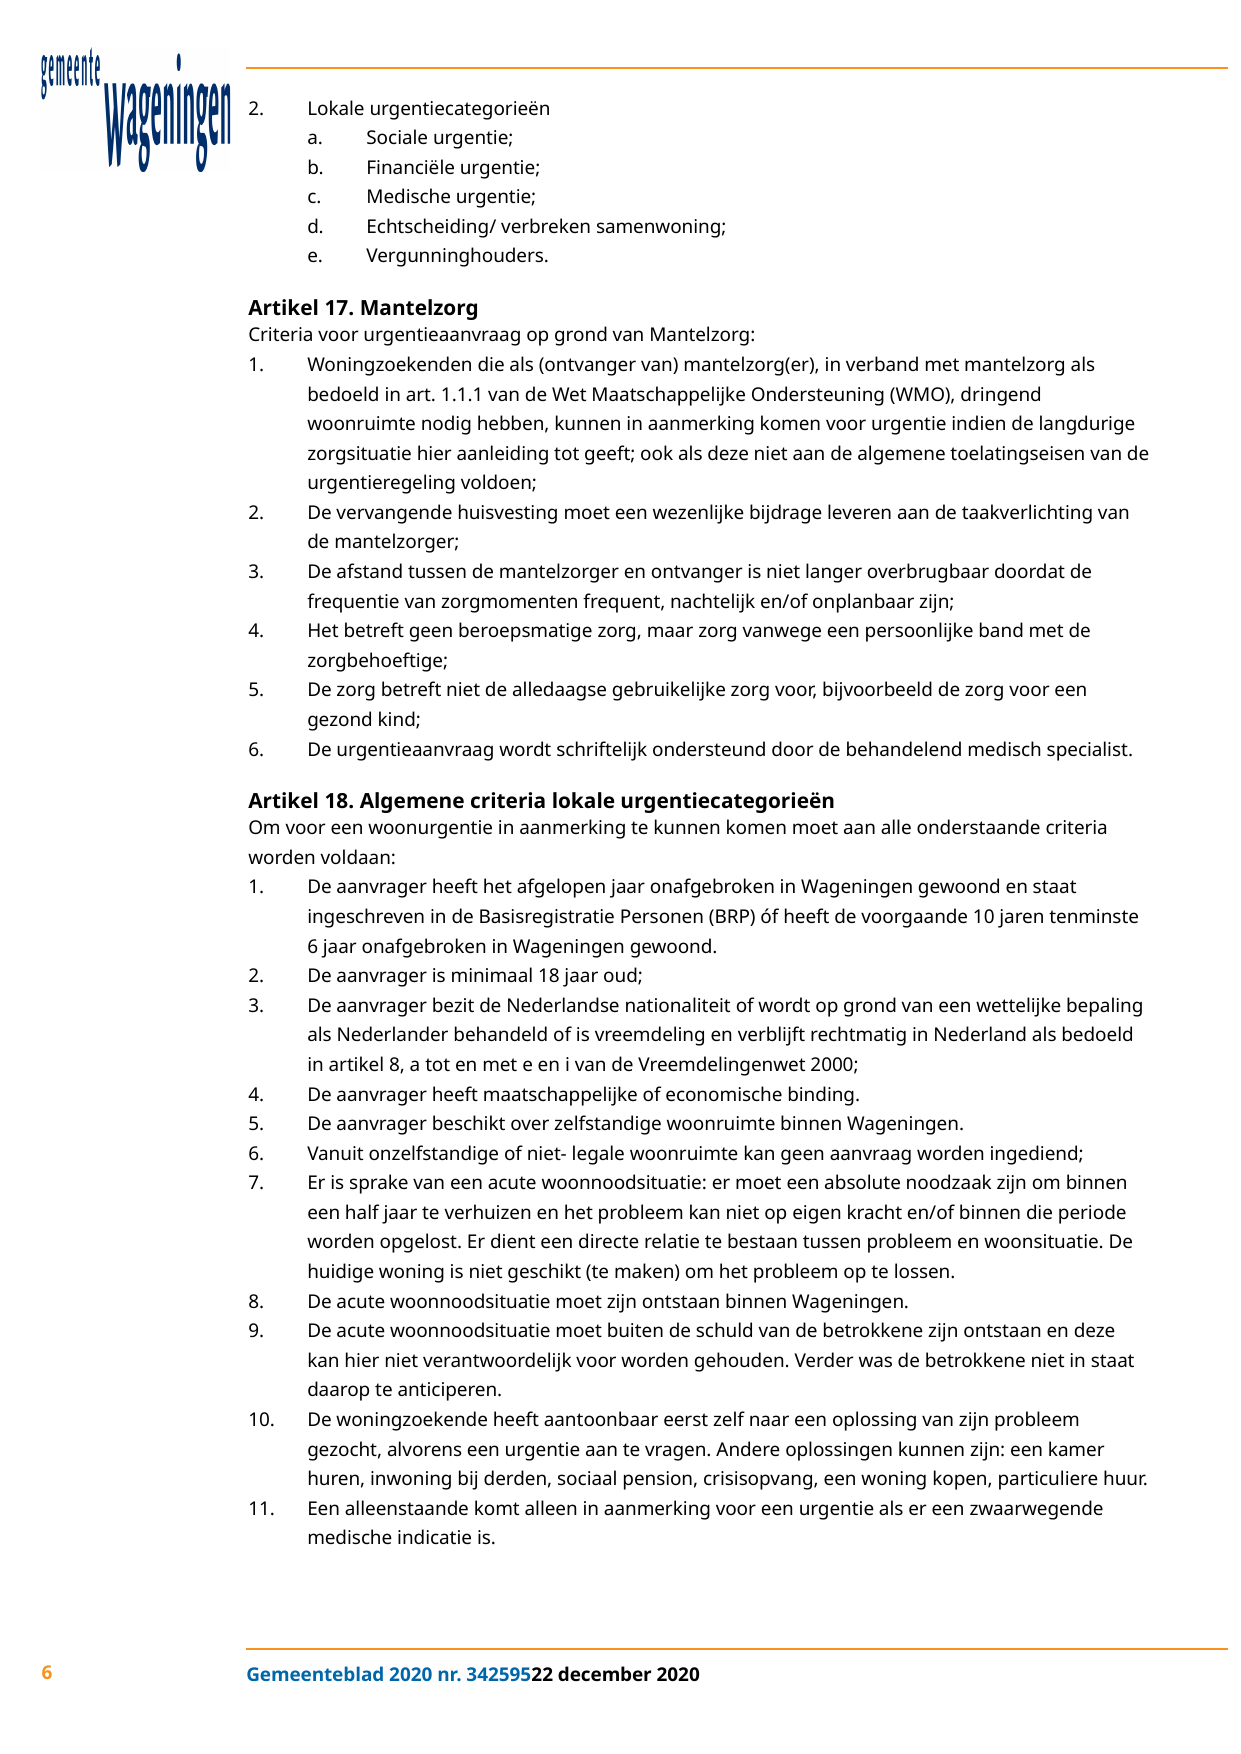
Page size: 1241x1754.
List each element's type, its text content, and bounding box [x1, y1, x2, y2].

list Sociale urgentie; [307, 124, 1152, 150]
list Medische urgentie; [307, 183, 1152, 209]
text Artikel 18. Algemene criteria lokale urgentiecategorieën [248, 786, 1152, 814]
list Woningzoekenden die als (ontvanger van) mantelzorg(er), in verband met mantelzorg als bedoeld in art. 1.1.1 van de Wet Maatschappelijke Ondersteuning (WMO), dringend woonruimte nodig hebben, kunnen in aanmerking komen voor urgentie indien de langdurige zorgsituatie hier aanleiding tot geeft; ook als deze niet aan de algemene toelatingseisen van de urgentieregeling voldoen; [248, 351, 1152, 495]
list Vanuit onzelfstandige of niet- legale woonruimte kan geen aanvraag worden ingediend; [248, 1140, 1152, 1166]
list Het betreft geen beroepsmatige zorg, maar zorg vanwege een persoonlijke band met de zorgbehoeftige; [248, 617, 1152, 673]
list Vergunninghouders. [307, 243, 1152, 268]
list De aanvrager heeft maatschappelijke of economische binding. [248, 1081, 1152, 1107]
list Een alleenstaande komt alleen in aanmerking voor een urgentie als er een zwaarwegende medische indicatie is. [248, 1495, 1152, 1550]
list Echtscheiding/ verbreken samenwoning; [307, 213, 1152, 239]
list Lokale urgentiecategorieën [248, 95, 1152, 121]
list De aanvrager beschikt over zelfstandige woonruimte binnen Wageningen. [248, 1110, 1152, 1136]
list De aanvrager is minimaal 18 jaar oud; [248, 962, 1152, 988]
text Om voor een woonurgentie in aanmerking te kunnen komen moet aan alle onderstaande criteria [248, 814, 1152, 840]
list Financiële urgentie; [307, 154, 1152, 180]
text Criteria voor urgentieaanvraag op grond van Mantelzorg: [248, 322, 1152, 347]
text Artikel 17. Mantelzorg [248, 293, 1152, 322]
list De vervangende huisvesting moet een wezenlijke bijdrage leveren aan de taakverlichting van de mantelzorger; [248, 499, 1152, 554]
list De zorg betreft niet de alledaagse gebruikelijke zorg voor, bijvoorbeeld de zorg voor een gezond kind; [248, 677, 1152, 732]
text worden voldaan: [248, 844, 1152, 870]
list De acute woonnoodsituatie moet buiten de schuld van de betrokkene zijn ontstaan en deze kan hier niet verantwoordelijk voor worden gehouden. Verder was de betrokkene niet in staat daarop te anticiperen. [248, 1317, 1152, 1402]
list De aanvrager bezit de Nederlandse nationaliteit of wordt op grond van een wettelijke bepaling als Nederlander behandeld of is vreemdeling en verblijft rechtmatig in Nederland als bedoeld in artikel 8, a tot en met e en i van de Vreemdelingenwet 2000; [248, 992, 1152, 1077]
list De urgentieaanvraag wordt schriftelijk ondersteund door de behandelend medisch specialist. [248, 736, 1152, 761]
list De acute woonnoodsituatie moet zijn ontstaan binnen Wageningen. [248, 1288, 1152, 1314]
list Er is sprake van een acute woonnoodsituatie: er moet een absolute noodzaak zijn om binnen een half jaar te verhuizen en het probleem kan niet op eigen kracht en/of binnen die periode worden opgelost. Er dient een directe relatie te bestaan tussen probleem en woonsituatie. De huidige woning is niet geschikt (te maken) om het probleem op te lossen. [248, 1169, 1152, 1284]
picture [41, 47, 231, 172]
list De woningzoekende heeft aantoonbaar eerst zelf naar een oplossing van zijn probleem gezocht, alvorens een urgentie aan te vragen. Andere oplossingen kunnen zijn: een kamer huren, inwoning bij derden, sociaal pension, crisisopvang, een woning kopen, particuliere huur. [248, 1406, 1152, 1491]
list De afstand tussen de mantelzorger en ontvanger is niet langer overbrugbaar doordat de frequentie van zorgmomenten frequent, nachtelijk en/of onplanbaar zijn; [248, 558, 1152, 613]
list De aanvrager heeft het afgelopen jaar onafgebroken in Wageningen gewoond en staat ingeschreven in de Basisregistratie Personen (BRP) óf heeft de voorgaande 10 jaren tenminste 6 jaar onafgebroken in Wageningen gewoond. [248, 874, 1152, 959]
